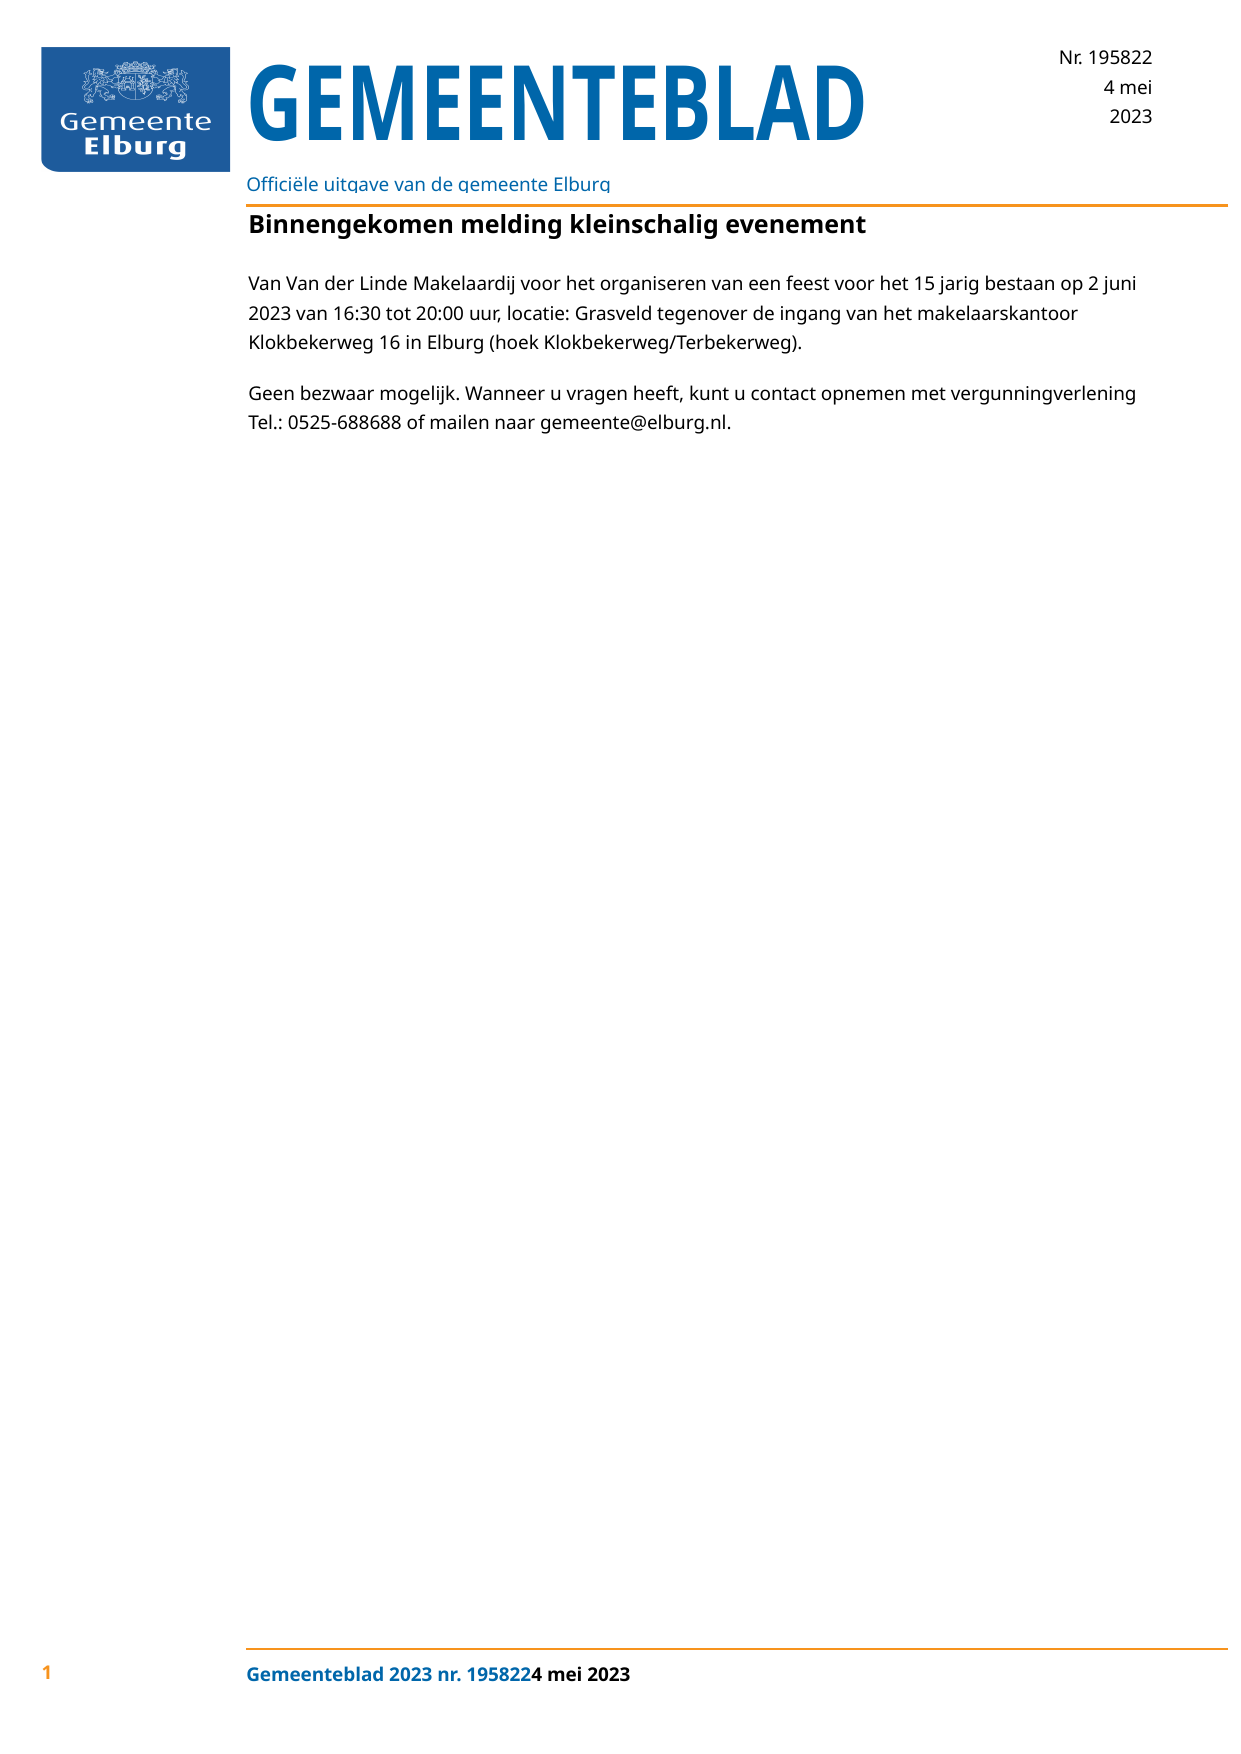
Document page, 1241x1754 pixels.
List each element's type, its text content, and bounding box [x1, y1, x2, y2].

text Geen bezwaar mogelijk. Wanneer u vragen heeft, kunt u contact opnemen met vergunningverlening Tel.: 0525-688688 of mailen naar gemeente@elburg.nl. [248, 380, 1152, 435]
picture [41, 47, 231, 172]
text Van Van der Linde Makelaardij voor het organiseren van een feest voor het 15 jarig bestaan op 2 juni 2023 van 16:30 tot 20:00 uur, locatie: Grasveld tegenover de ingang van het makelaarskantoor Klokbekerweg 16 in Elburg (hoek Klokbekerweg/Terbekerweg). [248, 270, 1152, 355]
text Binnengekomen melding kleinschalig evenement [248, 207, 1152, 241]
